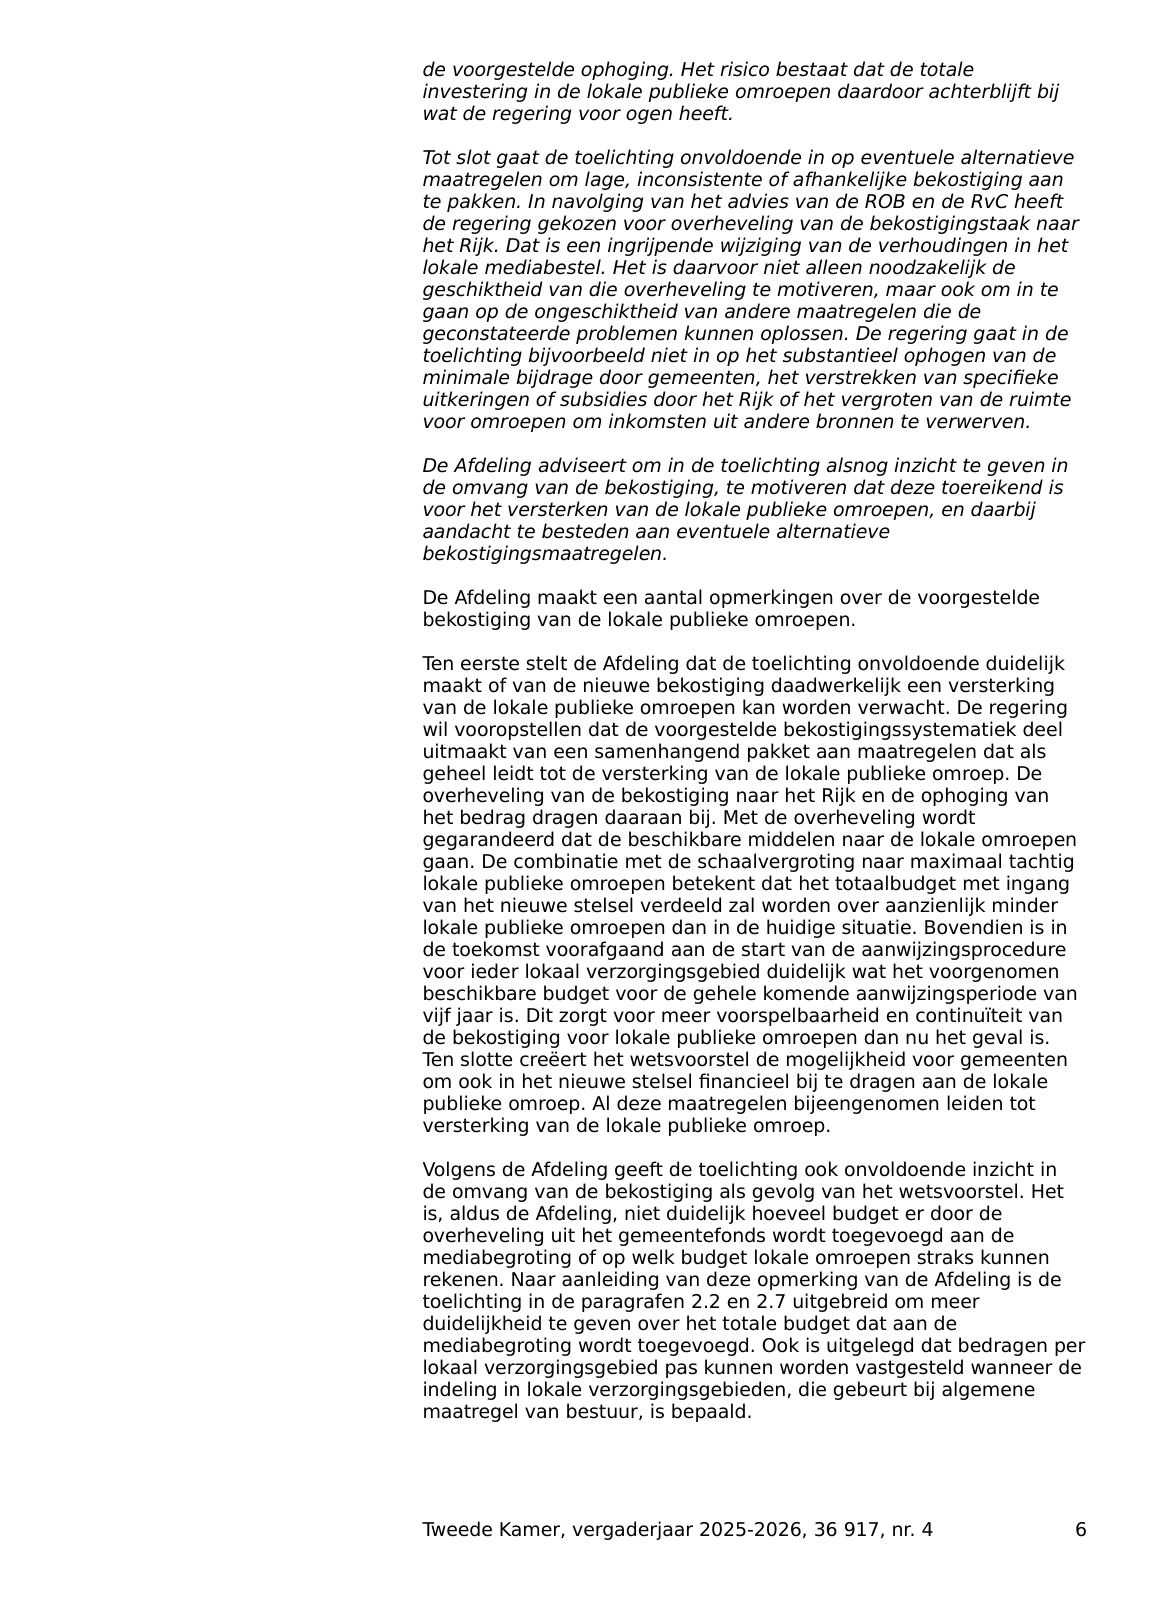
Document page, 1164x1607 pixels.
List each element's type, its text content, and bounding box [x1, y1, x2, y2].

text de voorgestelde ophoging. Het risico bestaat dat de totale investering in de lokale publieke omroepen daardoor achterblijft bij wat de regering voor ogen heeft. [422, 59, 1087, 125]
text De Afdeling adviseert om in de toelichting alsnog inzicht te geven in de omvang van de bekostiging, te motiveren dat deze toereikend is voor het versterken van de lokale publieke omroepen, en daarbij aandacht te besteden aan eventuele alternatieve bekostigingsmaatregelen. [422, 455, 1087, 565]
text Ten eerste stelt de Afdeling dat de toelichting onvoldoende duidelijk maakt of van de nieuwe bekostiging daadwerkelijk een versterking van de lokale publieke omroepen kan worden verwacht. De regering wil vooropstellen dat de voorgestelde bekostigingssystematiek deel uitmaakt van een samenhangend pakket aan maatregelen dat als geheel leidt tot de versterking van de lokale publieke omroep. De overheveling van de bekostiging naar het Rijk en de ophoging van het bedrag dragen daaraan bij. Met de overheveling wordt gegarandeerd dat de beschikbare middelen naar de lokale omroepen gaan. De combinatie met de schaalvergroting naar maximaal tachtig lokale publieke omroepen betekent dat het totaalbudget met ingang van het nieuwe stelsel verdeeld zal worden over aanzienlijk minder lokale publieke omroepen dan in de huidige situatie. Bovendien is in de toekomst voorafgaand aan de start van de aanwijzingsprocedure voor ieder lokaal verzorgingsgebied duidelijk wat het voorgenomen beschikbare budget voor de gehele komende aanwijzingsperiode van vijf jaar is. Dit zorgt voor meer voorspelbaarheid en continuïteit van de bekostiging voor lokale publieke omroepen dan nu het geval is. Ten slotte creëert het wetsvoorstel de mogelijkheid voor gemeenten om ook in het nieuwe stelsel financieel bij te dragen aan de lokale publieke omroep. Al deze maatregelen bijeengenomen leiden tot versterking van de lokale publieke omroep. [422, 653, 1087, 1137]
text Tot slot gaat de toelichting onvoldoende in op eventuele alternatieve maatregelen om lage, inconsistente of afhankelijke bekostiging aan te pakken. In navolging van het advies van de ROB en de RvC heeft de regering gekozen voor overheveling van de bekostigingstaak naar het Rijk. Dat is een ingrijpende wijziging van de verhoudingen in het lokale mediabestel. Het is daarvoor niet alleen noodzakelijk de geschiktheid van die overheveling te motiveren, maar ook om in te gaan op de ongeschiktheid van andere maatregelen die de geconstateerde problemen kunnen oplossen. De regering gaat in de toelichting bijvoorbeeld niet in op het substantieel ophogen van de minimale bijdrage door gemeenten, het verstrekken van specifieke uitkeringen of subsidies door het Rijk of het vergroten van de ruimte voor omroepen om inkomsten uit andere bronnen te verwerven. [422, 147, 1087, 433]
text Volgens de Afdeling geeft de toelichting ook onvoldoende inzicht in de omvang van de bekostiging als gevolg van het wetsvoorstel. Het is, aldus de Afdeling, niet duidelijk hoeveel budget er door de overheveling uit het gemeentefonds wordt toegevoegd aan de mediabegroting of op welk budget lokale omroepen straks kunnen rekenen. Naar aanleiding van deze opmerking van de Afdeling is de toelichting in de paragrafen 2.2 en 2.7 uitgebreid om meer duidelijkheid te geven over het totale budget dat aan de mediabegroting wordt toegevoegd. Ook is uitgelegd dat bedragen per lokaal verzorgingsgebied pas kunnen worden vastgesteld wanneer de indeling in lokale verzorgingsgebieden, die gebeurt bij algemene maatregel van bestuur, is bepaald. [422, 1159, 1087, 1423]
text De Afdeling maakt een aantal opmerkingen over de voorgestelde bekostiging van de lokale publieke omroepen. [422, 587, 1087, 631]
